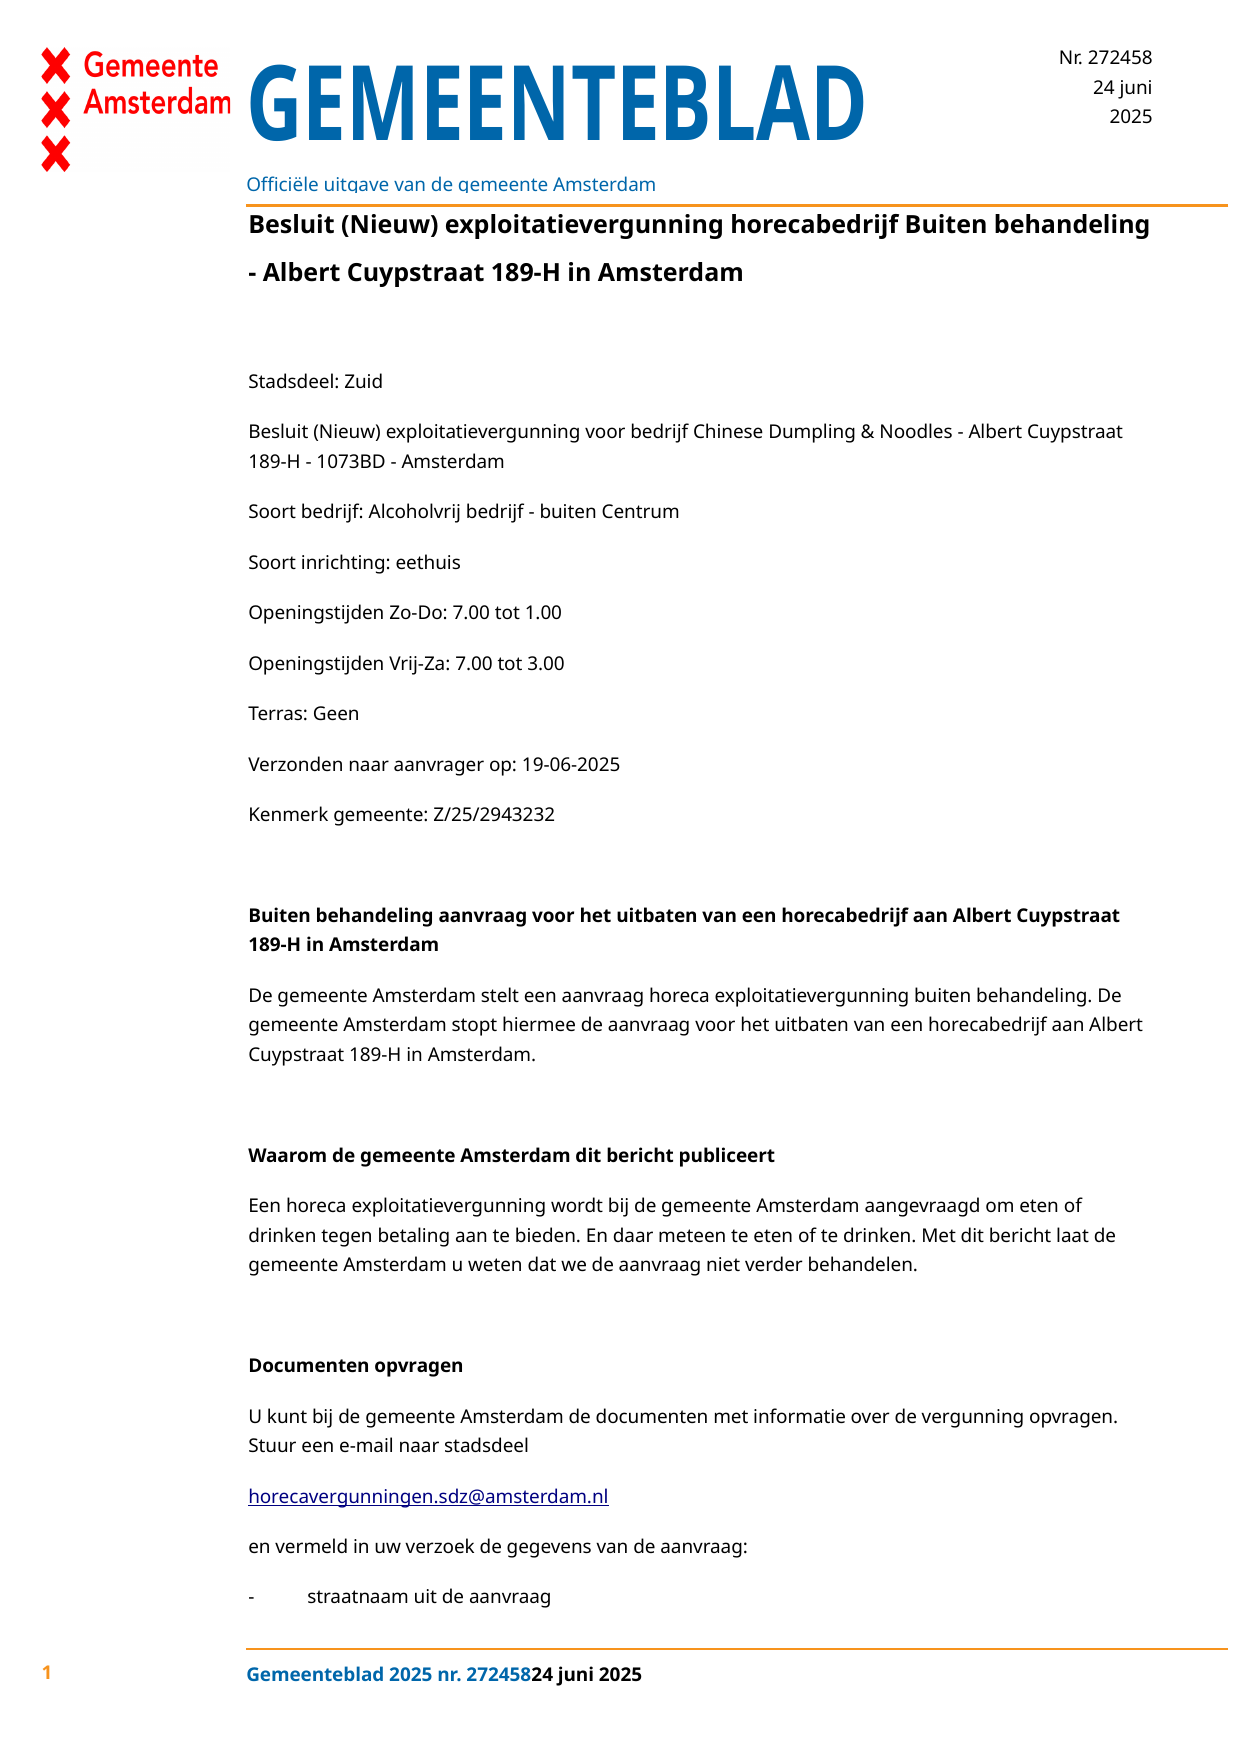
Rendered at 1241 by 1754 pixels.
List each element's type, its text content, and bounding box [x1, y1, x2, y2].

text Soort inrichting: eethuis [248, 549, 1152, 575]
text Besluit (Nieuw) exploitatievergunning horecabedrijf Buiten behandeling - Albert Cuypstraat 189-H in Amsterdam [248, 207, 1152, 288]
text Een horeca exploitatievergunning wordt bij de gemeente Amsterdam aangevraagd om eten of drinken tegen betaling aan te bieden. En daar meteen te eten of te drinken. Met dit bericht laat de gemeente Amsterdam u weten dat we de aanvraag niet verder behandelen. [248, 1192, 1152, 1277]
text Stadsdeel: Zuid [248, 368, 1152, 394]
text Openingstijden Zo-Do: 7.00 tot 1.00 [248, 599, 1152, 625]
text horecavergunningen.sdz@amsterdam.nl [248, 1483, 1152, 1509]
text en vermeld in uw verzoek de gegevens van de aanvraag: [248, 1533, 1152, 1559]
text Buiten behandeling aanvraag voor het uitbaten van een horecabedrijf aan Albert Cuypstraat 189-H in Amsterdam [248, 902, 1152, 957]
text Verzonden naar aanvrager op: 19-06-2025 [248, 751, 1152, 777]
text Openingstijden Vrij-Za: 7.00 tot 3.00 [248, 650, 1152, 676]
text Documenten opvragen [248, 1352, 1152, 1378]
text Kenmerk gemeente: Z/25/2943232 [248, 801, 1152, 827]
text U kunt bij de gemeente Amsterdam de documenten met informatie over de vergunning opvragen. Stuur een e-mail naar stadsdeel [248, 1403, 1152, 1458]
text Soort bedrijf: Alcoholvrij bedrijf - buiten Centrum [248, 499, 1152, 524]
text Besluit (Nieuw) exploitatievergunning voor bedrijf Chinese Dumpling & Noodles - Albert Cuypstraat 189-H - 1073BD - Amsterdam [248, 419, 1152, 474]
list straatnaam uit de aanvraag [248, 1584, 1152, 1609]
picture [41, 47, 231, 172]
text Terras: Geen [248, 700, 1152, 726]
text De gemeente Amsterdam stelt een aanvraag horeca exploitatievergunning buiten behandeling. De gemeente Amsterdam stopt hiermee de aanvraag voor het uitbaten van een horecabedrijf aan Albert Cuypstraat 189-H in Amsterdam. [248, 982, 1152, 1067]
text Waarom de gemeente Amsterdam dit bericht publiceert [248, 1142, 1152, 1168]
